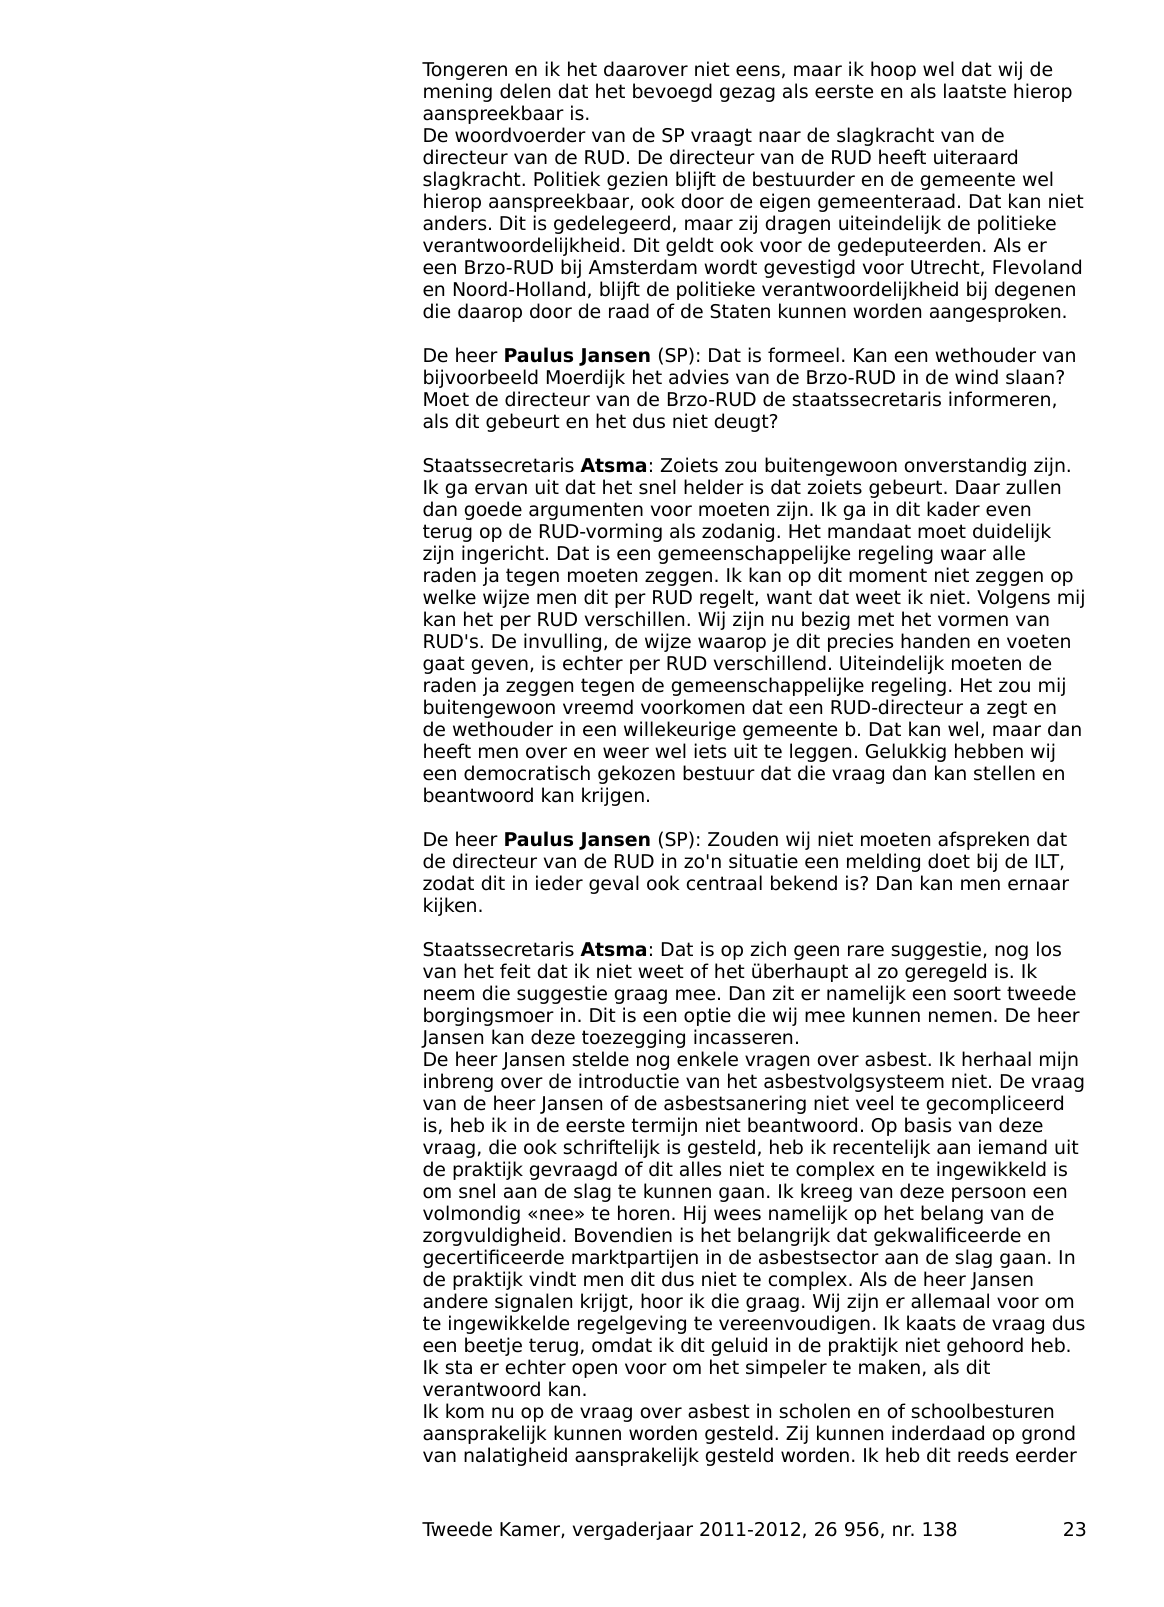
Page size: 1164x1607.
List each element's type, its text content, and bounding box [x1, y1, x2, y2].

text De heer Paulus Jansen (SP): Dat is formeel. Kan een wethouder van bijvoorbeeld Moerdijk het advies van de Brzo-RUD in de wind slaan? Moet de directeur van de Brzo-RUD de staatssecretaris informeren, als dit gebeurt en het dus niet deugt? [422, 345, 1087, 433]
text Tongeren en ik het daarover niet eens, maar ik hoop wel dat wij de mening delen dat het bevoegd gezag als eerste en als laatste hierop aanspreekbaar is. [422, 59, 1087, 125]
text De heer Jansen stelde nog enkele vragen over asbest. Ik herhaal mijn inbreng over de introductie van het asbestvolgsysteem niet. De vraag van de heer Jansen of de asbestsanering niet veel te gecompliceerd is, heb ik in de eerste termijn niet beantwoord. Op basis van deze vraag, die ook schriftelijk is gesteld, heb ik recentelijk aan iemand uit de praktijk gevraagd of dit alles niet te complex en te ingewikkeld is om snel aan de slag te kunnen gaan. Ik kreeg van deze persoon een volmondig «nee» te horen. Hij wees namelijk op het belang van de zorgvuldigheid. Bovendien is het belangrijk dat gekwalificeerde en gecertificeerde marktpartijen in de asbestsector aan de slag gaan. In de praktijk vindt men dit dus niet te complex. Als de heer Jansen andere signalen krijgt, hoor ik die graag. Wij zijn er allemaal voor om te ingewikkelde regelgeving te vereenvoudigen. Ik kaats de vraag dus een beetje terug, omdat ik dit geluid in de praktijk niet gehoord heb. Ik sta er echter open voor om het simpeler te maken, als dit verantwoord kan. [422, 1049, 1087, 1401]
text De heer Paulus Jansen (SP): Zouden wij niet moeten afspreken dat de directeur van de RUD in zo'n situatie een melding doet bij de ILT, zodat dit in ieder geval ook centraal bekend is? Dan kan men ernaar kijken. [422, 829, 1087, 917]
text Staatssecretaris Atsma: Zoiets zou buitengewoon onverstandig zijn. Ik ga ervan uit dat het snel helder is dat zoiets gebeurt. Daar zullen dan goede argumenten voor moeten zijn. Ik ga in dit kader even terug op de RUD-vorming als zodanig. Het mandaat moet duidelijk zijn ingericht. Dat is een gemeenschappelijke regeling waar alle raden ja tegen moeten zeggen. Ik kan op dit moment niet zeggen op welke wijze men dit per RUD regelt, want dat weet ik niet. Volgens mij kan het per RUD verschillen. Wij zijn nu bezig met het vormen van RUD's. De invulling, de wijze waarop je dit precies handen en voeten gaat geven, is echter per RUD verschillend. Uiteindelijk moeten de raden ja zeggen tegen de gemeenschappelijke regeling. Het zou mij buitengewoon vreemd voorkomen dat een RUD-directeur a zegt en de wethouder in een willekeurige gemeente b. Dat kan wel, maar dan heeft men over en weer wel iets uit te leggen. Gelukkig hebben wij een democratisch gekozen bestuur dat die vraag dan kan stellen en beantwoord kan krijgen. [422, 455, 1087, 807]
text Staatssecretaris Atsma: Dat is op zich geen rare suggestie, nog los van het feit dat ik niet weet of het überhaupt al zo geregeld is. Ik neem die suggestie graag mee. Dan zit er namelijk een soort tweede borgingsmoer in. Dit is een optie die wij mee kunnen nemen. De heer Jansen kan deze toezegging incasseren. [422, 939, 1087, 1049]
text De woordvoerder van de SP vraagt naar de slagkracht van de directeur van de RUD. De directeur van de RUD heeft uiteraard slagkracht. Politiek gezien blijft de bestuurder en de gemeente wel hierop aanspreekbaar, ook door de eigen gemeenteraad. Dat kan niet anders. Dit is gedelegeerd, maar zij dragen uiteindelijk de politieke verantwoordelijkheid. Dit geldt ook voor de gedeputeerden. Als er een Brzo-RUD bij Amsterdam wordt gevestigd voor Utrecht, Flevoland en Noord-Holland, blijft de politieke verantwoordelijkheid bij degenen die daarop door de raad of de Staten kunnen worden aangesproken. [422, 125, 1087, 323]
text Ik kom nu op de vraag over asbest in scholen en of schoolbesturen aansprakelijk kunnen worden gesteld. Zij kunnen inderdaad op grond van nalatigheid aansprakelijk gesteld worden. Ik heb dit reeds eerder [422, 1401, 1087, 1467]
